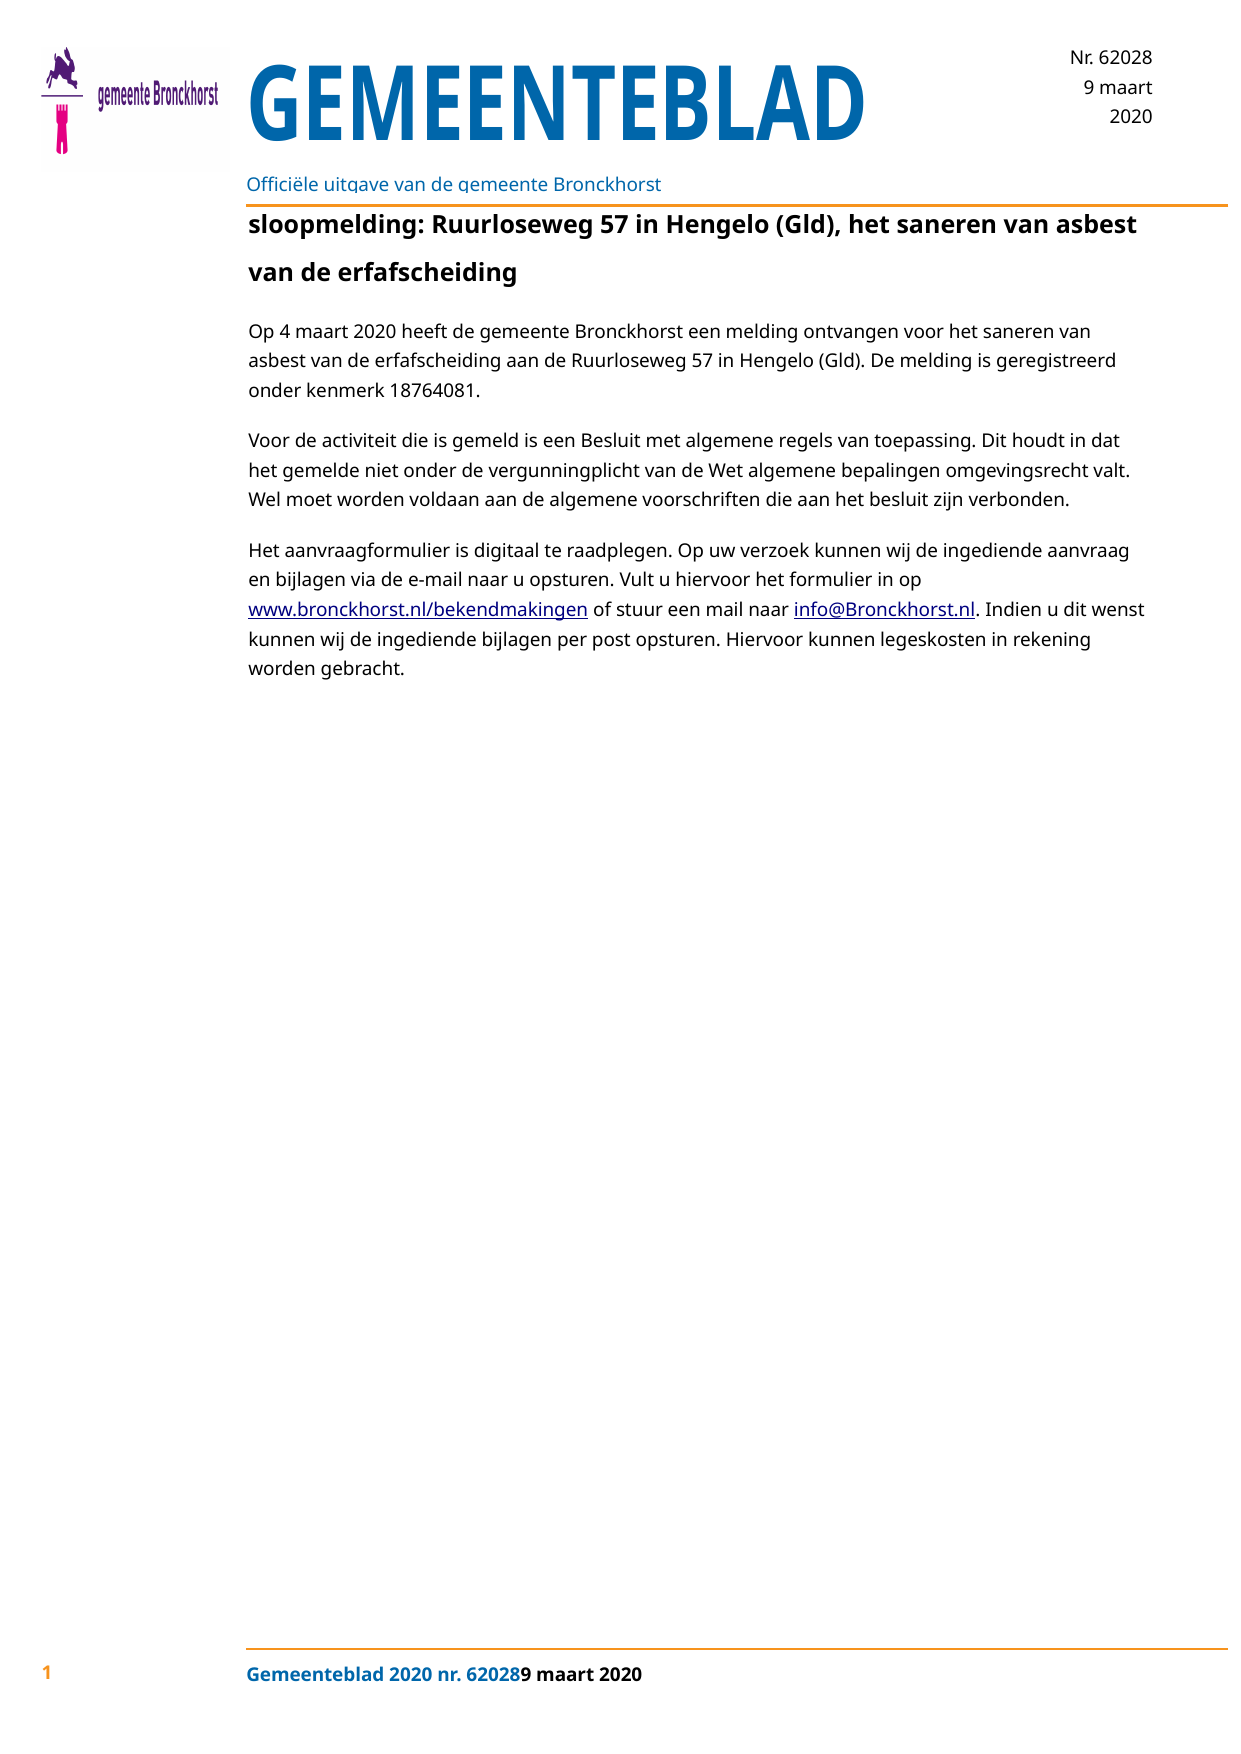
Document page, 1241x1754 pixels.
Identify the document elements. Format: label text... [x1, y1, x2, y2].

text Voor de activiteit die is gemeld is een Besluit met algemene regels van toepassing. Dit houdt in dat het gemelde niet onder de vergunningplicht van de Wet algemene bepalingen omgevingsrecht valt. Wel moet worden voldaan aan de algemene voorschriften die aan het besluit zijn verbonden. [248, 427, 1152, 512]
text sloopmelding: Ruurloseweg 57 in Hengelo (Gld), het saneren van asbest van de erfafscheiding [248, 207, 1152, 288]
text Op 4 maart 2020 heeft de gemeente Bronckhorst een melding ontvangen voor het saneren van asbest van de erfafscheiding aan de Ruurloseweg 57 in Hengelo (Gld). De melding is geregistreerd onder kenmerk 18764081. [248, 318, 1152, 403]
picture [41, 47, 231, 172]
text Het aanvraagformulier is digitaal te raadplegen. Op uw verzoek kunnen wij de ingediende aanvraag en bijlagen via de e-mail naar u opsturen. Vult u hiervoor het formulier in op www.bronckhorst.nl/bekendmakingen of stuur een mail naar info@Bronckhorst.nl. Indien u dit wenst kunnen wij de ingediende bijlagen per post opsturen. Hiervoor kunnen legeskosten in rekening worden gebracht. [248, 537, 1152, 681]
